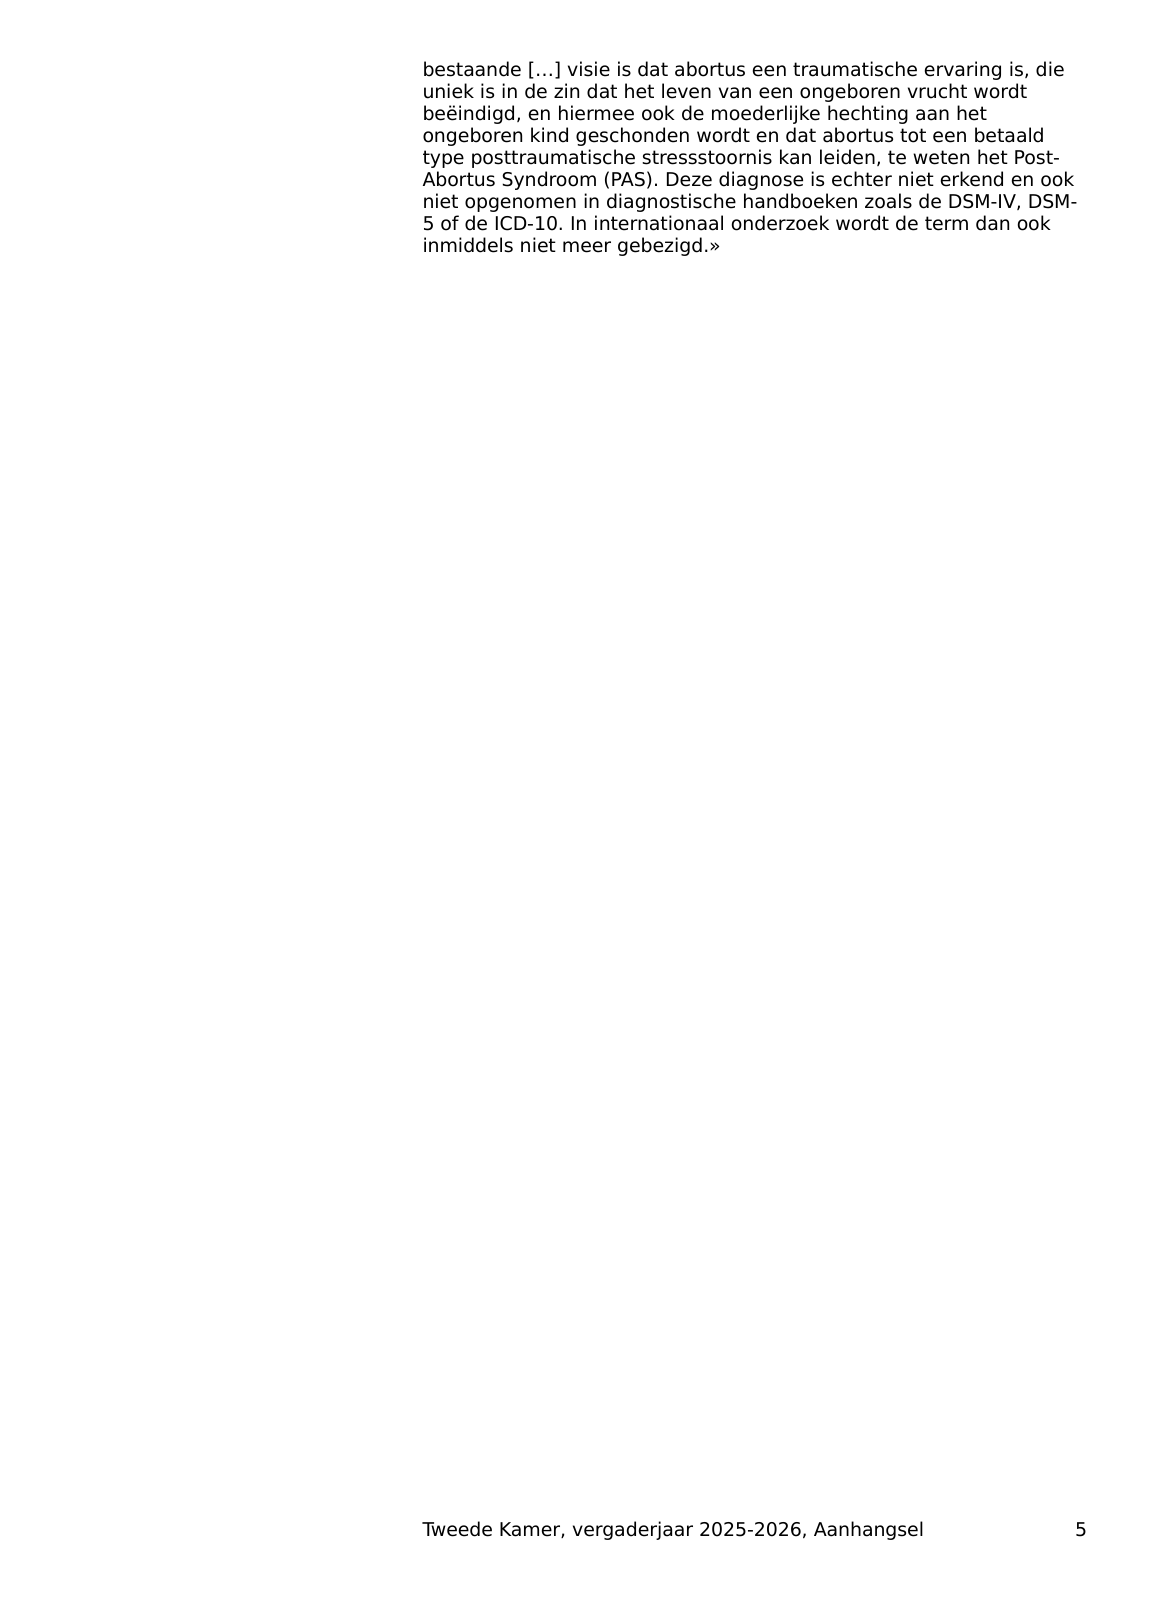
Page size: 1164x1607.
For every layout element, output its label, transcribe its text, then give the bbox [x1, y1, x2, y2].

text bestaande […] visie is dat abortus een traumatische ervaring is, die uniek is in de zin dat het leven van een ongeboren vrucht wordt beëindigd, en hiermee ook de moederlijke hechting aan het ongeboren kind geschonden wordt en dat abortus tot een betaald type posttraumatische stressstoornis kan leiden, te weten het Post-Abortus Syndroom (PAS). Deze diagnose is echter niet erkend en ook niet opgenomen in diagnostische handboeken zoals de DSM-IV, DSM-5 of de ICD-10. In internationaal onderzoek wordt de term dan ook inmiddels niet meer gebezigd.» [422, 59, 1087, 257]
